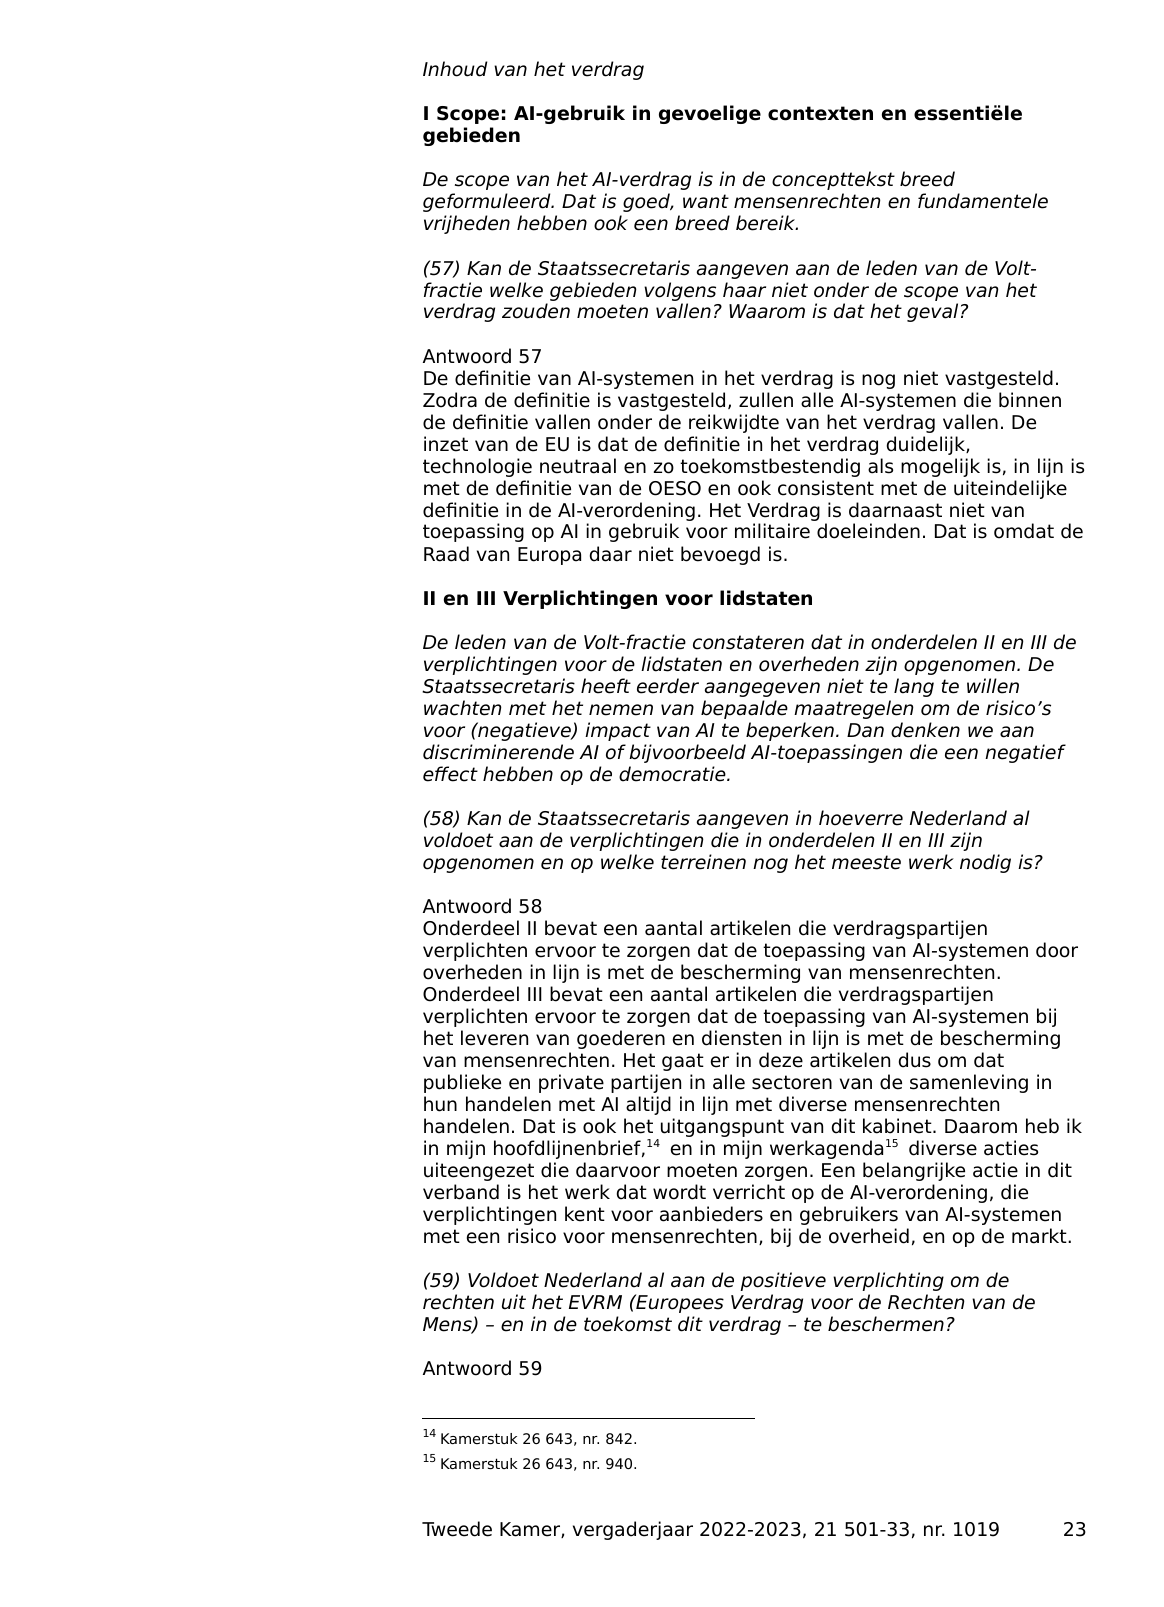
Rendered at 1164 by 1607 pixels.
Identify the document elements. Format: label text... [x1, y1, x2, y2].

text Kamerstuk 26 643, nr. 842. [422, 1427, 1087, 1449]
subtitle I Scope: AI-gebruik in gevoelige contexten en essentiële gebieden [422, 103, 1087, 147]
text De scope van het AI-verdrag is in de concepttekst breed geformuleerd. Dat is goed, want mensenrechten en fundamentele vrijheden hebben ook een breed bereik. [422, 169, 1087, 235]
text Onderdeel II bevat een aantal artikelen die verdragspartijen verplichten ervoor te zorgen dat de toepassing van AI-systemen door overheden in lijn is met de bescherming van mensenrechten. [422, 918, 1087, 984]
text (58) Kan de Staatssecretaris aangeven in hoeverre Nederland al voldoet aan de verplichtingen die in onderdelen II en III zijn opgenomen en op welke terreinen nog het meeste werk nodig is? [422, 808, 1087, 874]
text (59) Voldoet Nederland al aan de positieve verplichting om de rechten uit het EVRM (Europees Verdrag voor de Rechten van de Mens) – en in de toekomst dit verdrag – te beschermen? [422, 1270, 1087, 1336]
text De leden van de Volt-fractie constateren dat in onderdelen II en III de verplichtingen voor de lidstaten en overheden zijn opgenomen. De Staatssecretaris heeft eerder aangegeven niet te lang te willen wachten met het nemen van bepaalde maatregelen om de risico’s voor (negatieve) impact van AI te beperken. Dan denken we aan discriminerende AI of bijvoorbeeld AI-toepassingen die een negatief effect hebben op de democratie. [422, 632, 1087, 786]
text Antwoord 58 [422, 896, 1087, 918]
text Kamerstuk 26 643, nr. 940. [422, 1452, 1087, 1474]
text Antwoord 57 [422, 346, 1087, 368]
text De definitie van AI-systemen in het verdrag is nog niet vastgesteld. Zodra de definitie is vastgesteld, zullen alle AI-systemen die binnen de definitie vallen onder de reikwijdte van het verdrag vallen. De inzet van de EU is dat de definitie in het verdrag duidelijk, technologie neutraal en zo toekomstbestendig als mogelijk is, in lijn is met de definitie van de OESO en ook consistent met de uiteindelijke definitie in de AI-verordening. Het Verdrag is daarnaast niet van toepassing op AI in gebruik voor militaire doeleinden. Dat is omdat de Raad van Europa daar niet bevoegd is. [422, 368, 1087, 565]
subtitle Inhoud van het verdrag [422, 59, 1087, 81]
subtitle II en III Verplichtingen voor lidstaten [422, 588, 1087, 609]
text Onderdeel III bevat een aantal artikelen die verdragspartijen verplichten ervoor te zorgen dat de toepassing van AI-systemen bij het leveren van goederen en diensten in lijn is met de bescherming van mensenrechten. Het gaat er in deze artikelen dus om dat publieke en private partijen in alle sectoren van de samenleving in hun handelen met AI altijd in lijn met diverse mensenrechten handelen. Dat is ook het uitgangspunt van dit kabinet. Daarom heb ik in mijn hoofdlijnenbrief, en in mijn werkagenda diverse acties uiteengezet die daarvoor moeten zorgen. Een belangrijke actie in dit verband is het werk dat wordt verricht op de AI-verordening, die verplichtingen kent voor aanbieders en gebruikers van AI-systemen met een risico voor mensenrechten, bij de overheid, en op de markt. [422, 984, 1087, 1248]
text (57) Kan de Staatssecretaris aangeven aan de leden van de Volt-fractie welke gebieden volgens haar niet onder de scope van het verdrag zouden moeten vallen? Waarom is dat het geval? [422, 257, 1087, 323]
text Antwoord 59 [422, 1358, 1087, 1380]
